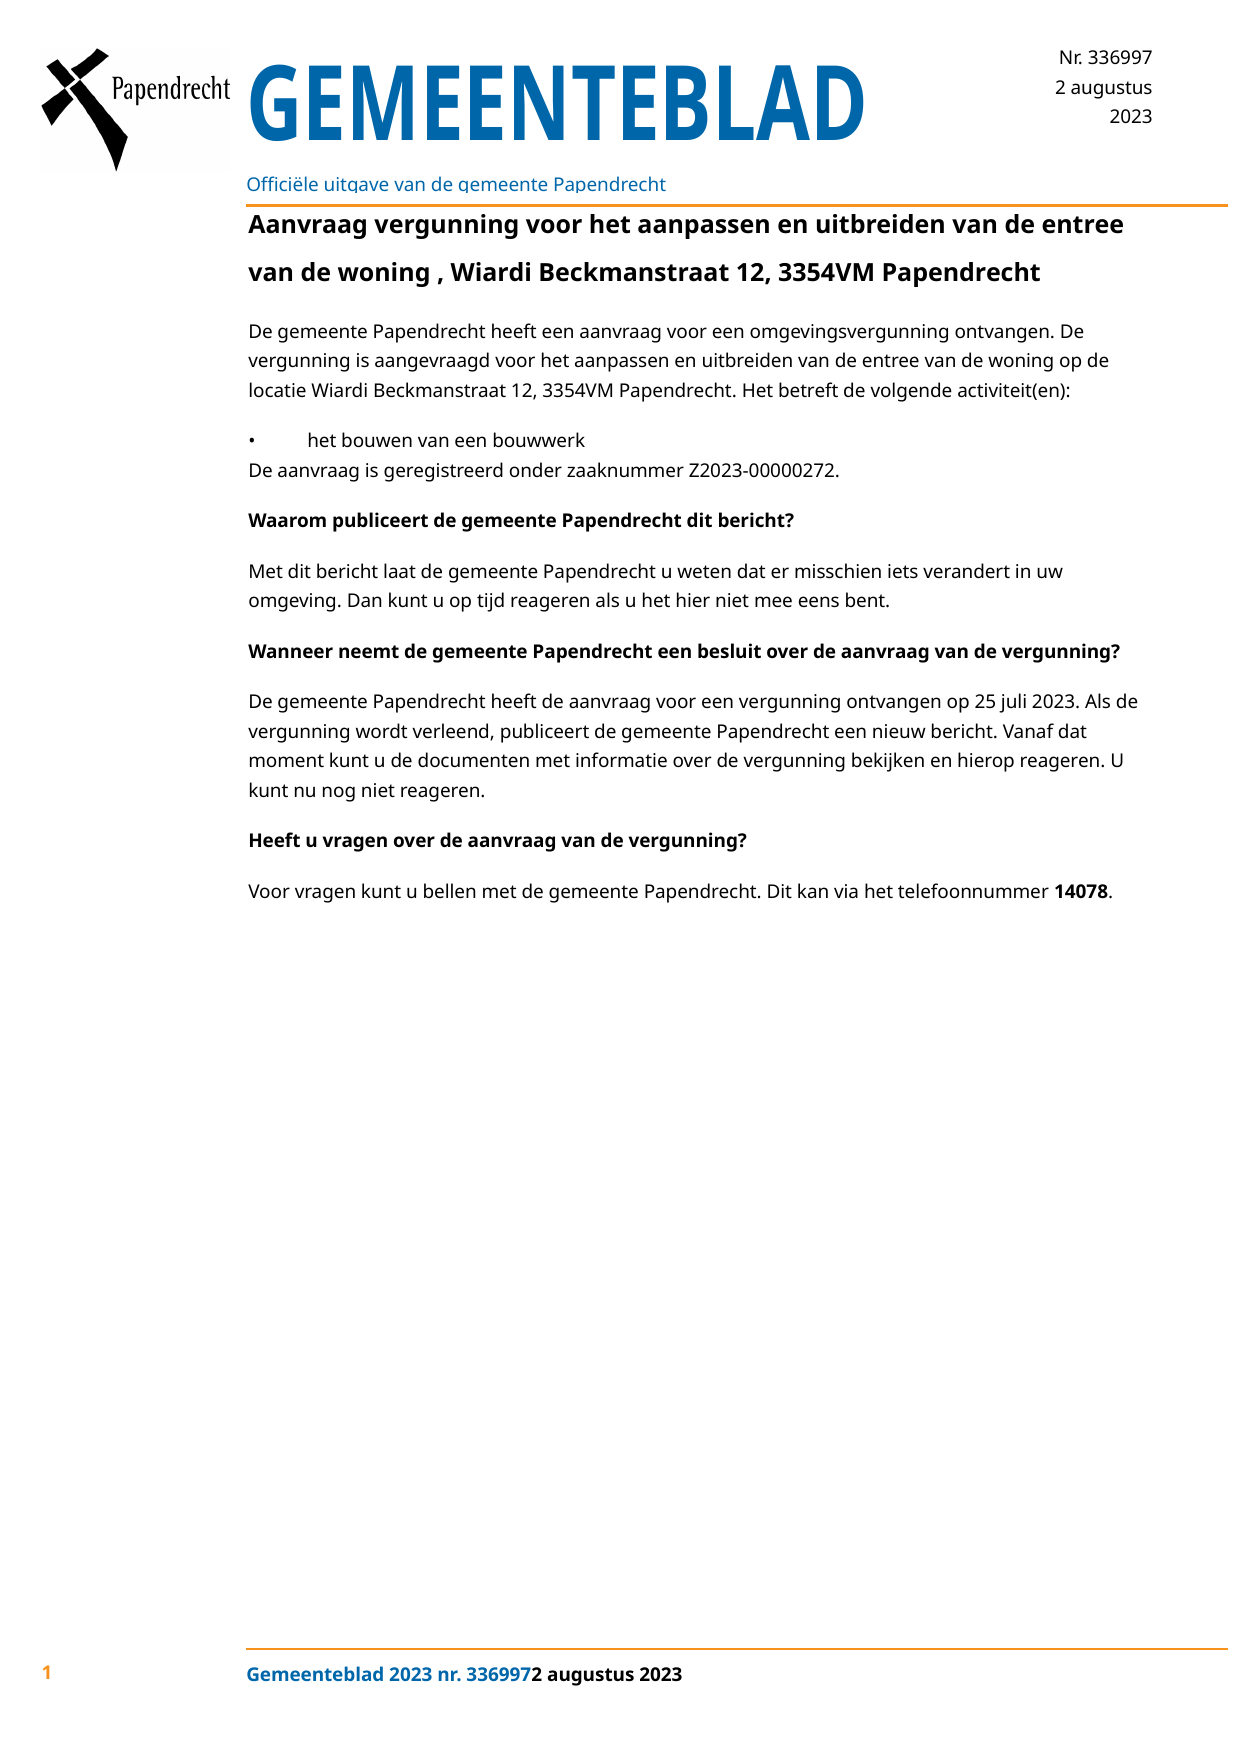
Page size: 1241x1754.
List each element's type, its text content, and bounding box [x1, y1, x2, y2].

picture [41, 47, 231, 172]
list het bouwen van een bouwwerk [248, 427, 1152, 453]
text Aanvraag vergunning voor het aanpassen en uitbreiden van de entree van de woning , Wiardi Beckmanstraat 12, 3354VM Papendrecht [248, 207, 1152, 288]
text Met dit bericht laat de gemeente Papendrecht u weten dat er misschien iets verandert in uw omgeving. Dan kunt u op tijd reageren als u het hier niet mee eens bent. [248, 558, 1152, 613]
text De gemeente Papendrecht heeft een aanvraag voor een omgevingsvergunning ontvangen. De vergunning is aangevraagd voor het aanpassen en uitbreiden van de entree van de woning op de locatie Wiardi Beckmanstraat 12, 3354VM Papendrecht. Het betreft de volgende activiteit(en): [248, 318, 1152, 403]
text Voor vragen kunt u bellen met de gemeente Papendrecht. Dit kan via het telefoonnummer 14078. [248, 878, 1152, 904]
text De gemeente Papendrecht heeft de aanvraag voor een vergunning ontvangen op 25 juli 2023. Als de vergunning wordt verleend, publiceert de gemeente Papendrecht een nieuw bericht. Vanaf dat moment kunt u de documenten met informatie over de vergunning bekijken en hierop reageren. U kunt nu nog niet reageren. [248, 688, 1152, 803]
text De aanvraag is geregistreerd onder zaaknummer Z2023-00000272. [248, 457, 1152, 483]
text Heeft u vragen over de aanvraag van de vergunning? [248, 827, 1152, 853]
text Waarom publiceert de gemeente Papendrecht dit bericht? [248, 507, 1152, 533]
text Wanneer neemt de gemeente Papendrecht een besluit over de aanvraag van de vergunning? [248, 638, 1152, 664]
